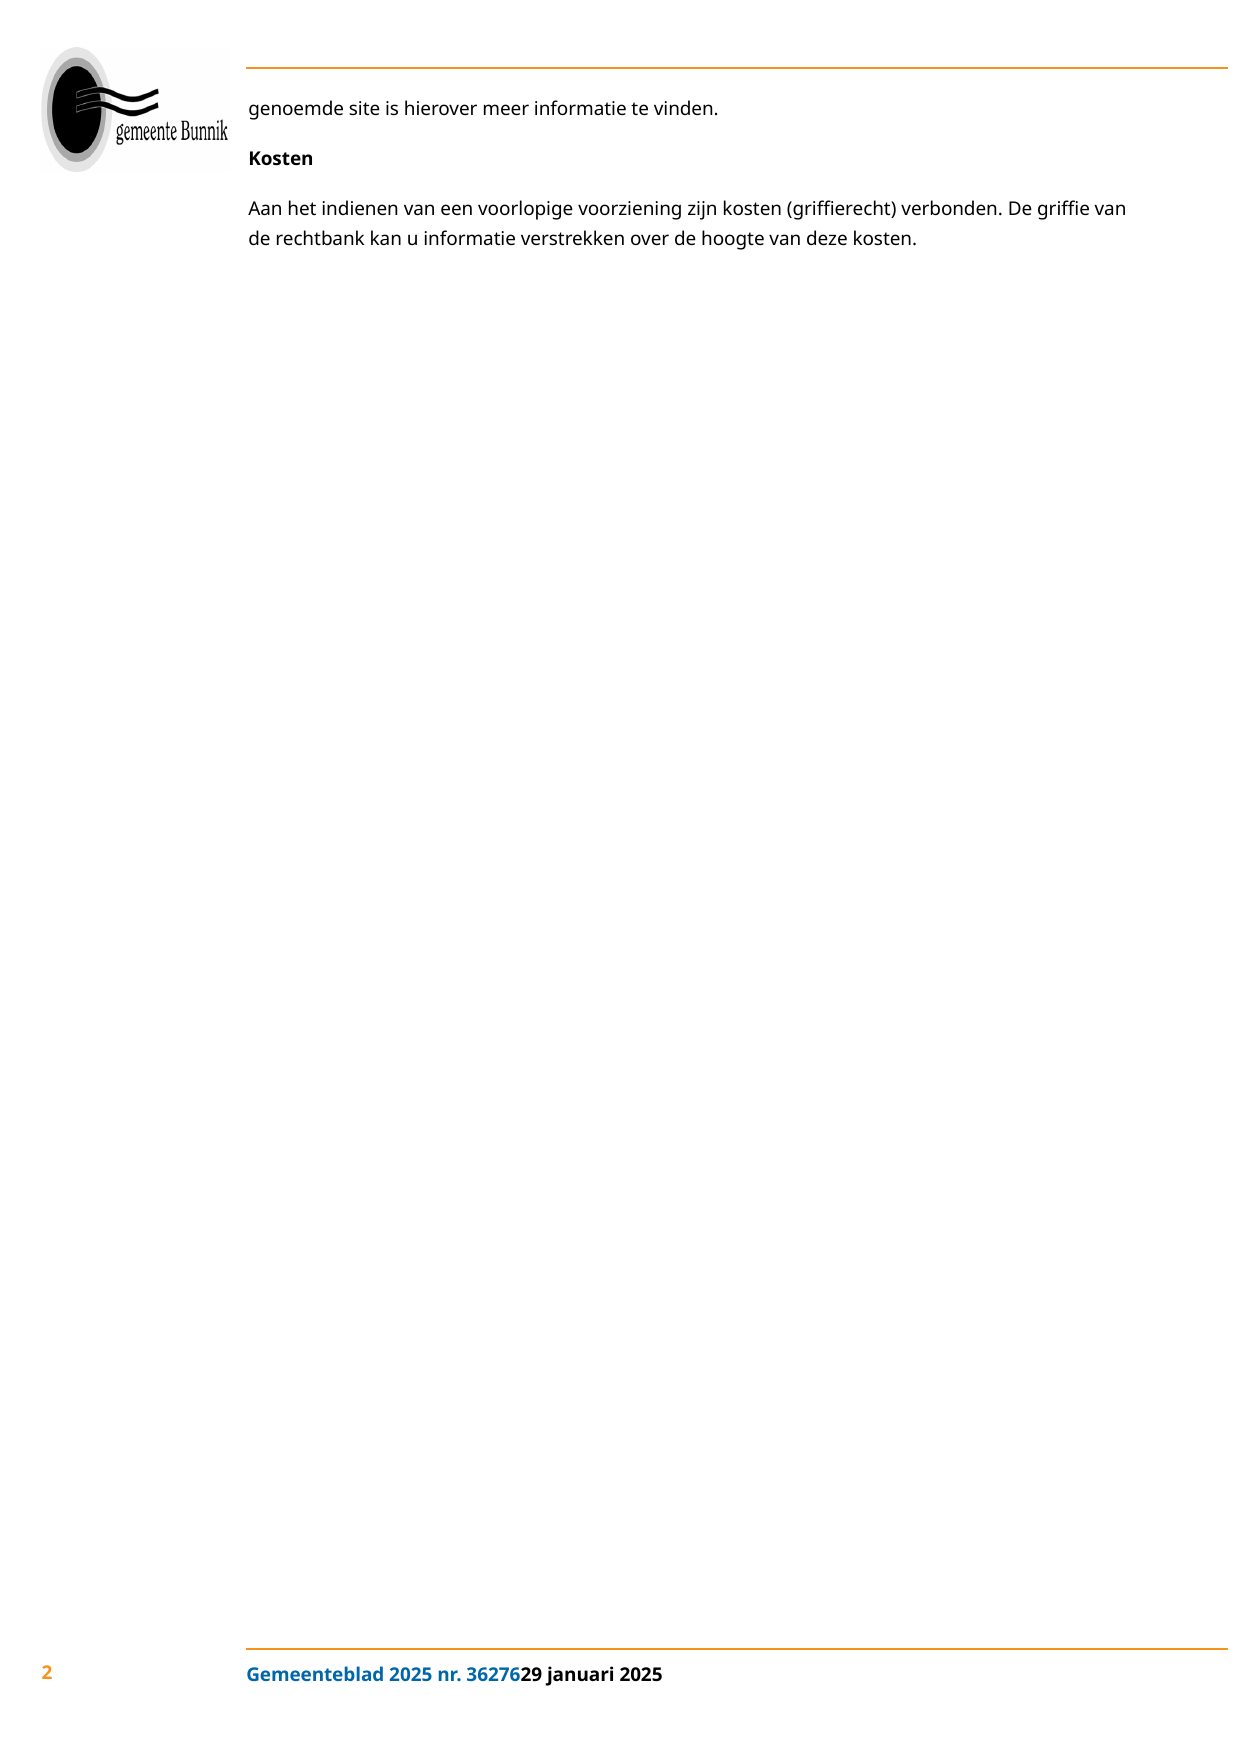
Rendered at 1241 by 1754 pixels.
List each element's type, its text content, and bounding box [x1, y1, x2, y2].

text Kosten [248, 145, 1152, 171]
picture [41, 47, 231, 172]
text genoemde site is hierover meer informatie te vinden. [248, 95, 1152, 121]
text Aan het indienen van een voorlopige voorziening zijn kosten (griffierecht) verbonden. De griffie van de rechtbank kan u informatie verstrekken over de hoogte van deze kosten. [248, 196, 1152, 251]
